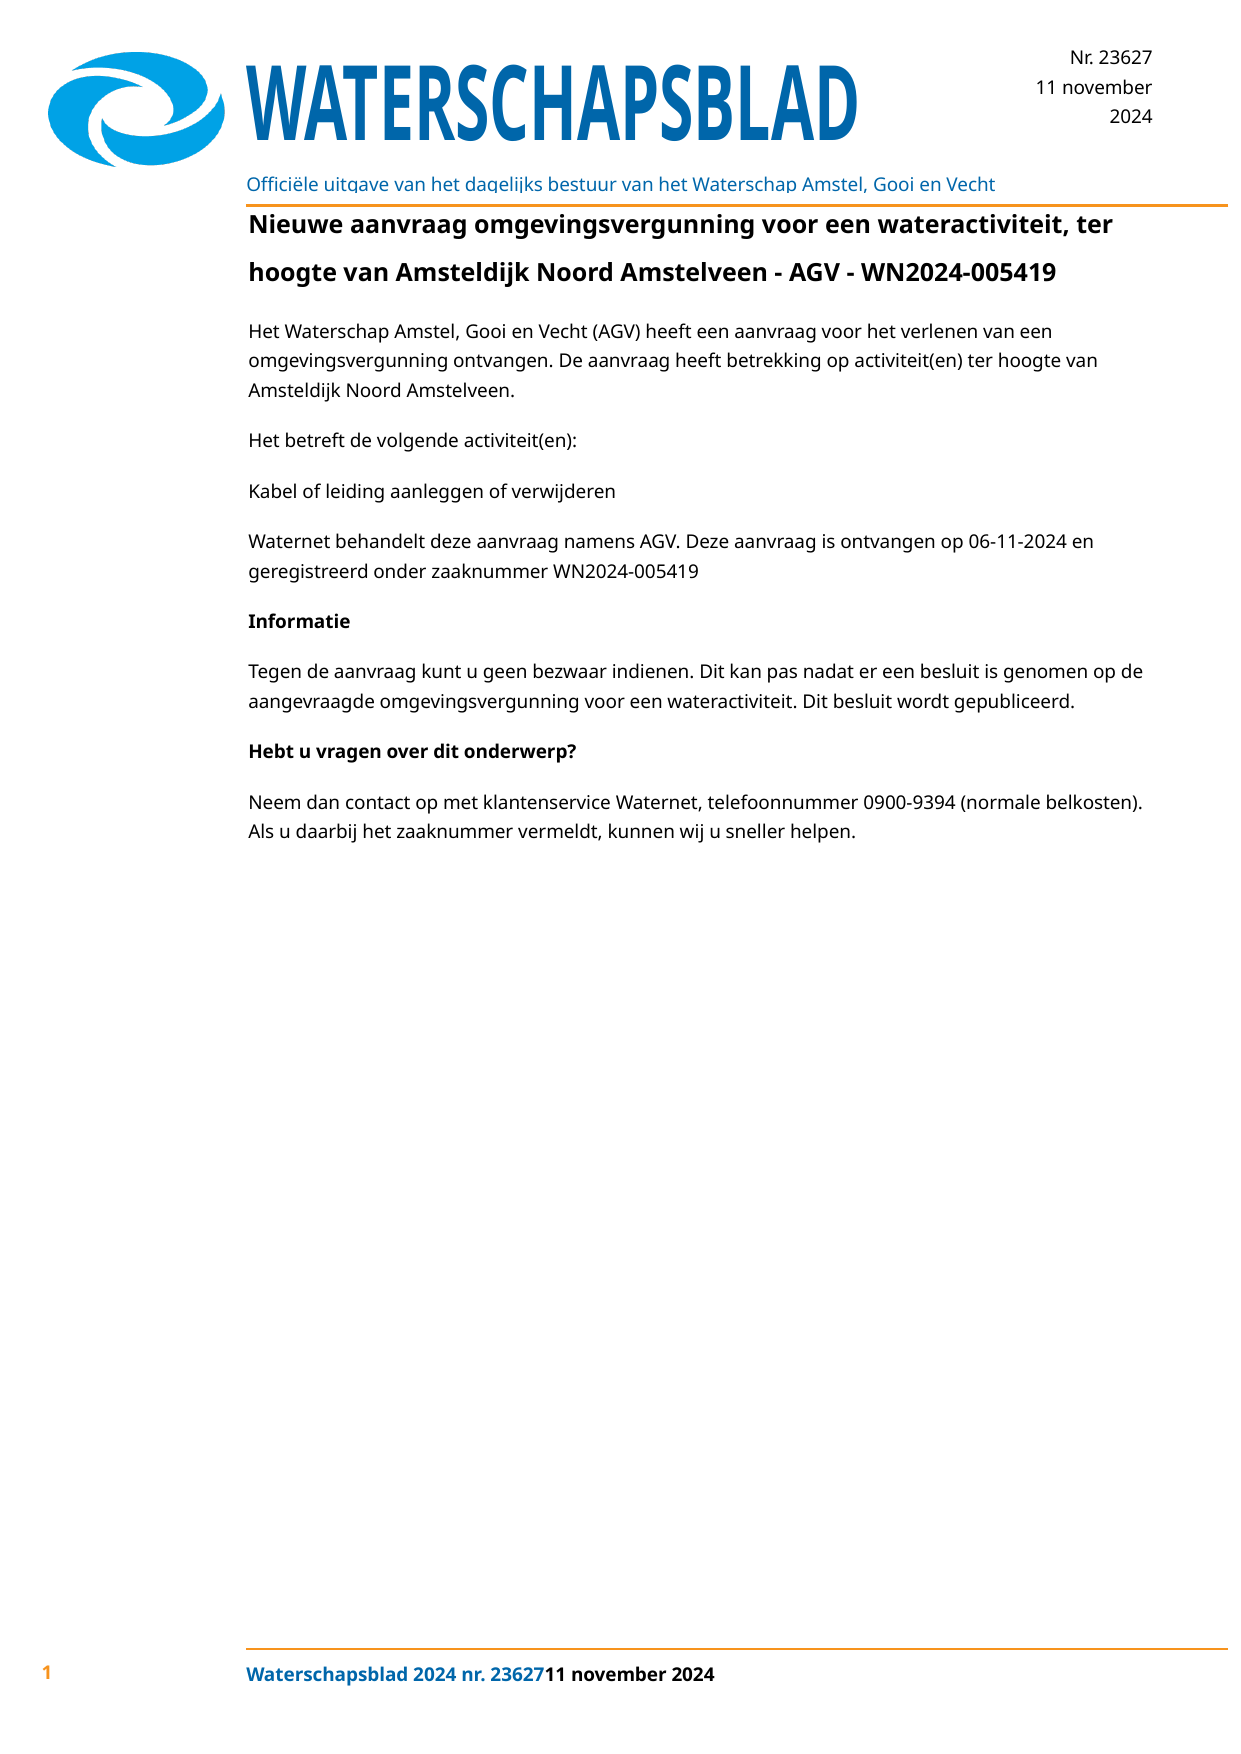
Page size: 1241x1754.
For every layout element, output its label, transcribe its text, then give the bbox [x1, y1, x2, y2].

text Het betreft de volgende activiteit(en): [248, 427, 1152, 453]
text Kabel of leiding aanleggen of verwijderen [248, 478, 1152, 504]
text Nieuwe aanvraag omgevingsvergunning voor een wateractiviteit, ter hoogte van Amsteldijk Noord Amstelveen - AGV - WN2024-005419 [248, 207, 1152, 288]
text Tegen de aanvraag kunt u geen bezwaar indienen. Dit kan pas nadat er een besluit is genomen op de aangevraagde omgevingsvergunning voor een wateractiviteit. Dit besluit wordt gepubliceerd. [248, 659, 1152, 714]
text Informatie [248, 608, 1152, 634]
text Waternet behandelt deze aanvraag namens AGV. Deze aanvraag is ontvangen op 06-11-2024 en geregistreerd onder zaaknummer WN2024-005419 [248, 528, 1152, 584]
text Het Waterschap Amstel, Gooi en Vecht (AGV) heeft een aanvraag voor het verlenen van een omgevingsvergunning ontvangen. De aanvraag heeft betrekking op activiteit(en) ter hoogte van Amsteldijk Noord Amstelveen. [248, 318, 1152, 403]
text Neem dan contact op met klantenservice Waternet, telefoonnummer 0900-9394 (normale belkosten). Als u daarbij het zaaknummer vermeldt, kunnen wij u sneller helpen. [248, 789, 1152, 844]
picture [41, 47, 231, 172]
text Hebt u vragen over dit onderwerp? [248, 739, 1152, 764]
